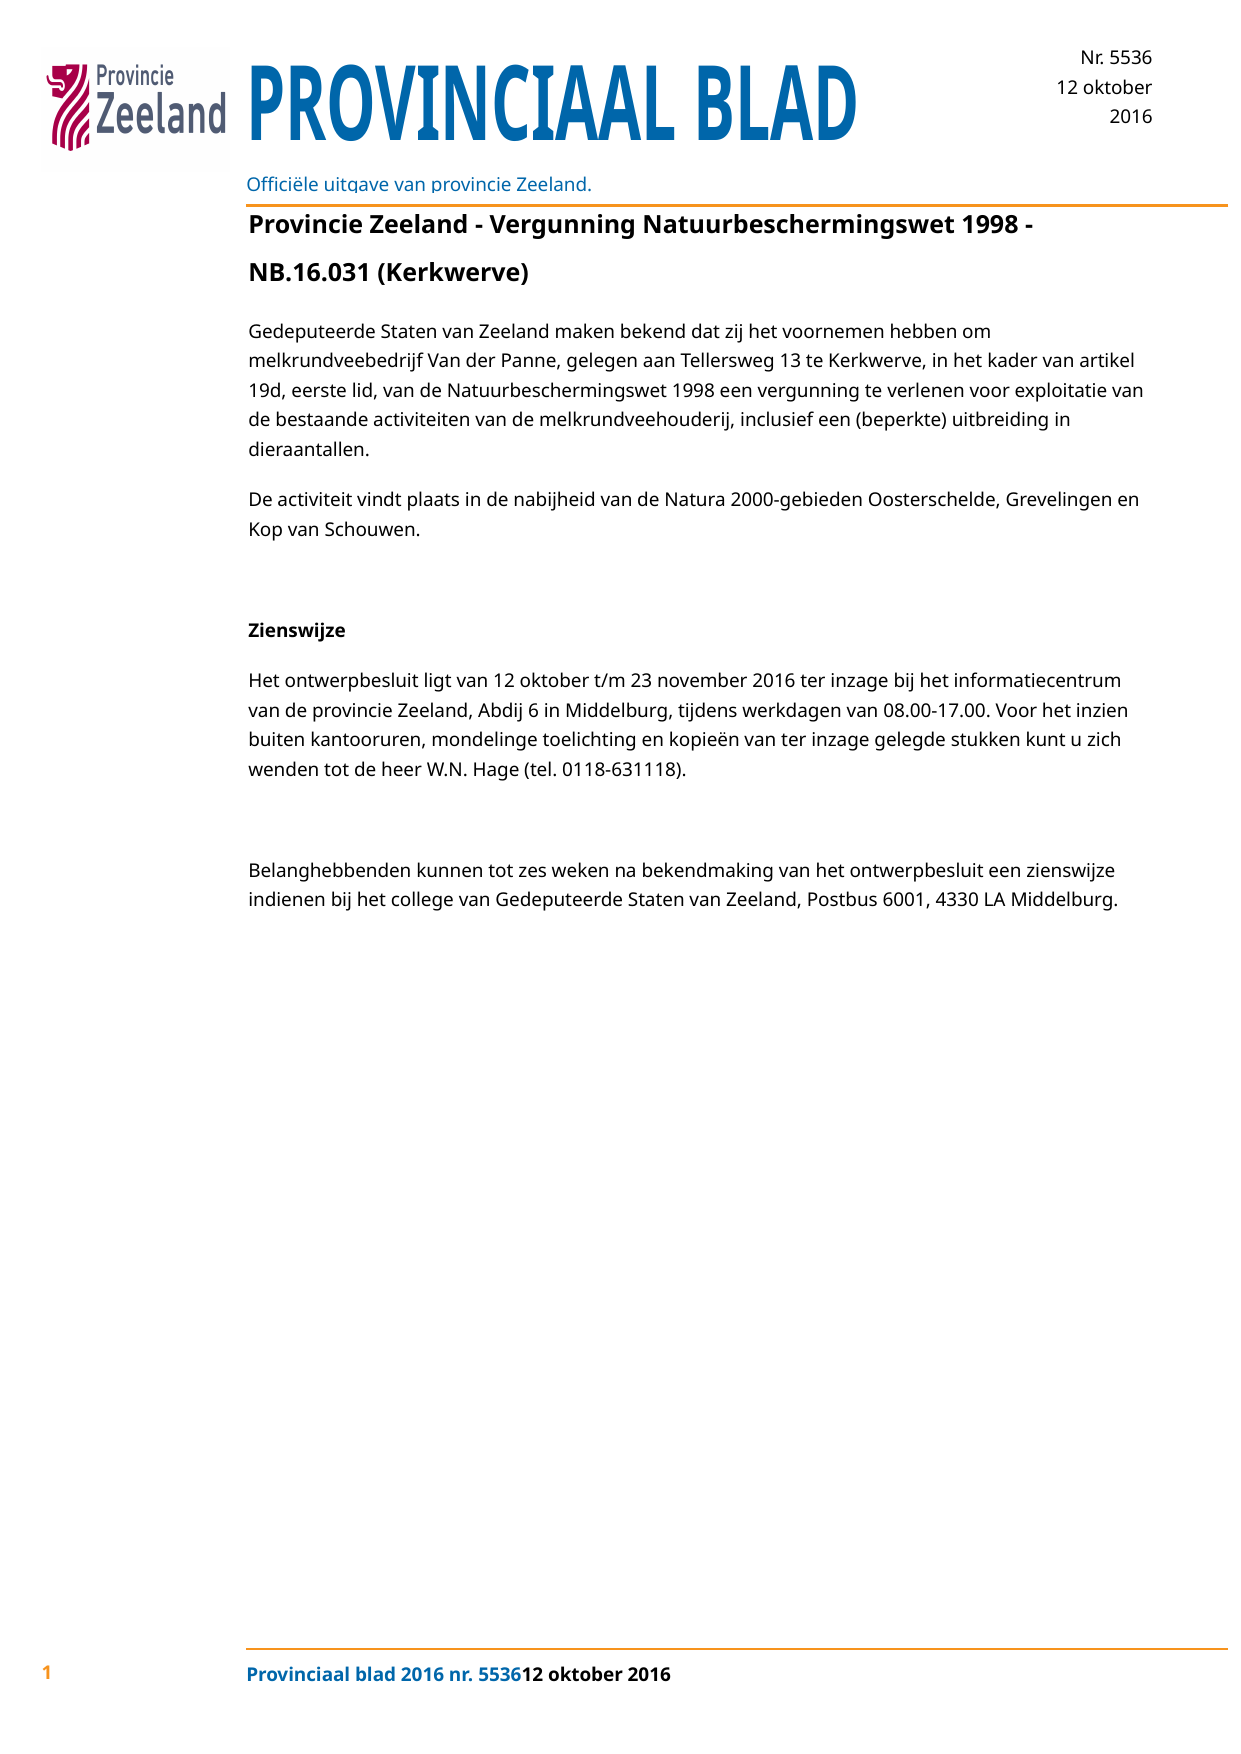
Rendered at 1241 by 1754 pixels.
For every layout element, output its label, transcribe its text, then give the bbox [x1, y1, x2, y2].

picture [41, 47, 231, 172]
text Gedeputeerde Staten van Zeeland maken bekend dat zij het voornemen hebben om melkrundveebedrijf Van der Panne, gelegen aan Tellersweg 13 te Kerkwerve, in het kader van artikel 19d, eerste lid, van de Natuurbeschermingswet 1998 een vergunning te verlenen voor exploitatie van de bestaande activiteiten van de melkrundveehouderij, inclusief een (beperkte) uitbreiding in dieraantallen. [248, 318, 1152, 462]
text Zienswijze [248, 617, 1152, 643]
text Provincie Zeeland - Vergunning Natuurbeschermingswet 1998 - NB.16.031 (Kerkwerve) [248, 207, 1152, 288]
text Belanghebbenden kunnen tot zes weken na bekendmaking van het ontwerpbesluit een zienswijze indienen bij het college van Gedeputeerde Staten van Zeeland, Postbus 6001, 4330 LA Middelburg. [248, 857, 1152, 912]
text De activiteit vindt plaats in de nabijheid van de Natura 2000-gebieden Oosterschelde, Grevelingen en Kop van Schouwen. [248, 487, 1152, 542]
text Het ontwerpbesluit ligt van 12 oktober t/m 23 november 2016 ter inzage bij het informatiecentrum van de provincie Zeeland, Abdij 6 in Middelburg, tijdens werkdagen van 08.00-17.00. Voor het inzien buiten kantooruren, mondelinge toelichting en kopieën van ter inzage gelegde stukken kunt u zich wenden tot de heer W.N. Hage (tel. 0118-631118). [248, 667, 1152, 782]
